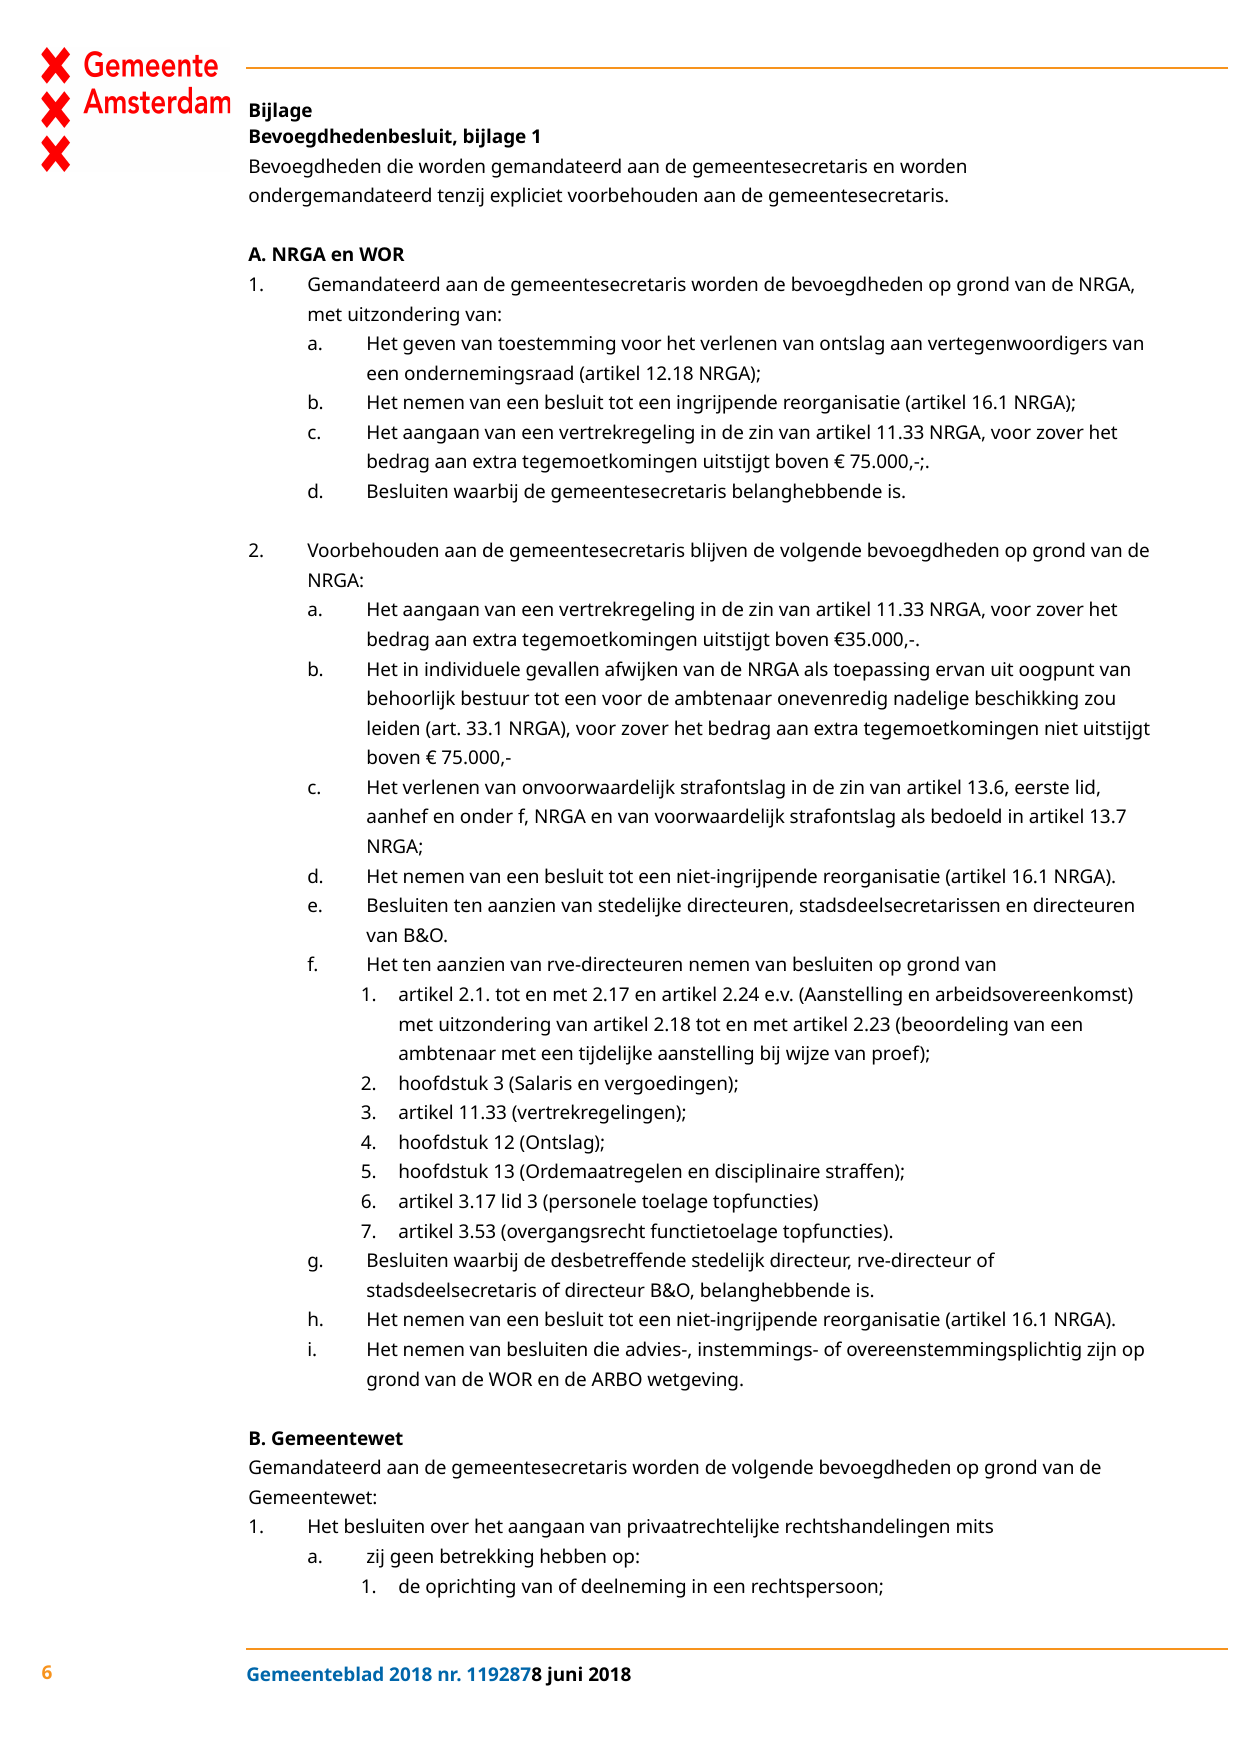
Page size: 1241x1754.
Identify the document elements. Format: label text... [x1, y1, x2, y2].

list artikel 2.1. tot en met 2.17 en artikel 2.24 e.v. (Aanstelling en arbeidsovereenkomst) met uitzondering van artikel 2.18 tot en met artikel 2.23 (beoordeling van een ambtenaar met een tijdelijke aanstelling bij wijze van proef); [361, 981, 1152, 1066]
picture [41, 47, 231, 172]
list Het besluiten over het aangaan van privaatrechtelijke rechtshandelingen mits [248, 1514, 1152, 1539]
list de oprichting van of deelneming in een rechtspersoon; [361, 1573, 1152, 1599]
list Het nemen van een besluit tot een niet-ingrijpende reorganisatie (artikel 16.1 NRGA). [307, 1307, 1152, 1332]
list Gemandateerd aan de gemeentesecretaris worden de bevoegdheden op grond van de NRGA, met uitzondering van: [248, 271, 1152, 327]
list Het geven van toestemming voor het verlenen van ontslag aan vertegenwoordigers van een ondernemingsraad (artikel 12.18 NRGA); [307, 330, 1152, 386]
text Gemandateerd aan de gemeentesecretaris worden de volgende bevoegdheden op grond van de Gemeentewet: [248, 1454, 1152, 1510]
list zij geen betrekking hebben op: [307, 1543, 1152, 1569]
text B. Gemeentewet [248, 1425, 1152, 1451]
list artikel 11.33 (vertrekregelingen); [361, 1099, 1152, 1125]
list artikel 3.17 lid 3 (personele toelage topfuncties) [361, 1188, 1152, 1214]
list hoofdstuk 3 (Salaris en vergoedingen); [361, 1070, 1152, 1096]
list hoofdstuk 13 (Ordemaatregelen en disciplinaire straffen); [361, 1159, 1152, 1184]
list Het nemen van besluiten die advies-, instemmings- of overeenstemmingsplichtig zijn op grond van de WOR en de ARBO wetgeving. [307, 1336, 1152, 1392]
list Het ten aanzien van rve-directeuren nemen van besluiten op grond van [307, 952, 1152, 977]
list artikel 3.53 (overgangsrecht functietoelage topfuncties). [361, 1218, 1152, 1244]
list Besluiten ten aanzien van stedelijke directeuren, stadsdeelsecretarissen en directeuren van B&O. [307, 892, 1152, 948]
text Bijlage [248, 95, 1152, 123]
list Het aangaan van een vertrekregeling in de zin van artikel 11.33 NRGA, voor zover het bedrag aan extra tegemoetkomingen uitstijgt boven € 75.000,-;. [307, 419, 1152, 474]
text Bevoegdhedenbesluit, bijlage 1 [248, 123, 1152, 149]
text Bevoegdheden die worden gemandateerd aan de gemeentesecretaris en worden ondergemandateerd tenzij expliciet voorbehouden aan de gemeentesecretaris. [248, 153, 1152, 208]
list Besluiten waarbij de gemeentesecretaris belanghebbende is. [307, 478, 1152, 504]
list hoofdstuk 12 (Ontslag); [361, 1129, 1152, 1155]
list Het nemen van een besluit tot een ingrijpende reorganisatie (artikel 16.1 NRGA); [307, 389, 1152, 415]
list Het aangaan van een vertrekregeling in de zin van artikel 11.33 NRGA, voor zover het bedrag aan extra tegemoetkomingen uitstijgt boven €35.000,-. [307, 597, 1152, 652]
list Het verlenen van onvoorwaardelijk strafontslag in de zin van artikel 13.6, eerste lid, aanhef en onder f, NRGA en van voorwaardelijk strafontslag als bedoeld in artikel 13.7 NRGA; [307, 774, 1152, 859]
list Besluiten waarbij de desbetreffende stedelijk directeur, rve-directeur of stadsdeelsecretaris of directeur B&O, belanghebbende is. [307, 1247, 1152, 1303]
list Het in individuele gevallen afwijken van de NRGA als toepassing ervan uit oogpunt van behoorlijk bestuur tot een voor de ambtenaar onevenredig nadelige beschikking zou leiden (art. 33.1 NRGA), voor zover het bedrag aan extra tegemoetkomingen niet uitstijgt boven € 75.000,- [307, 656, 1152, 770]
list Het nemen van een besluit tot een niet-ingrijpende reorganisatie (artikel 16.1 NRGA). [307, 863, 1152, 889]
list Voorbehouden aan de gemeentesecretaris blijven de volgende bevoegdheden op grond van de NRGA: [248, 537, 1152, 593]
text A. NRGA en WOR [248, 242, 1152, 267]
